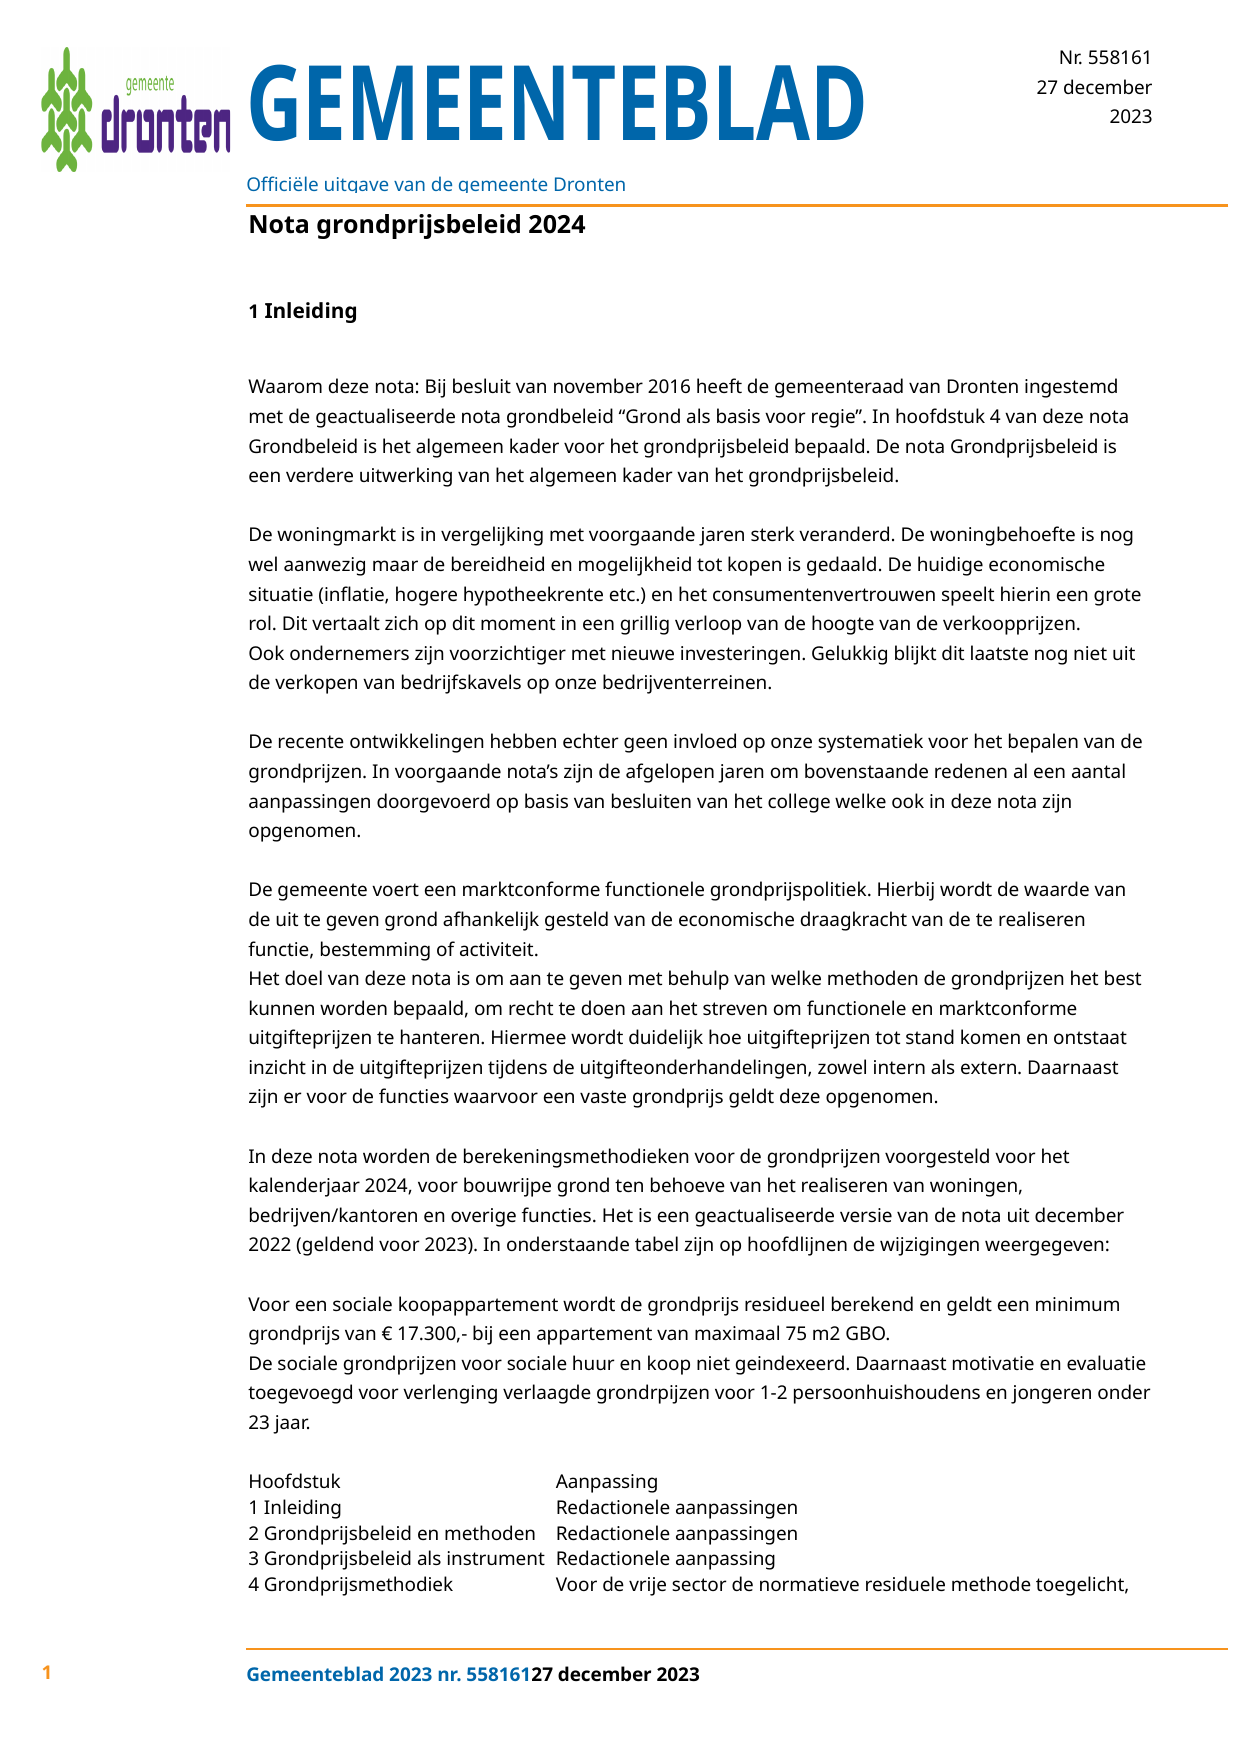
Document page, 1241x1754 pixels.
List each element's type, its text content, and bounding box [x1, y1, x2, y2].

text De sociale grondprijzen voor sociale huur en koop niet geindexeerd. Daarnaast motivatie en evaluatie toegevoegd voor verlenging verlaagde grondrpijzen voor 1-2 persoonhuishoudens en jongeren onder 23 jaar. [248, 1350, 1152, 1435]
text In deze nota worden de berekeningsmethodieken voor de grondprijzen voorgesteld voor het kalenderjaar 2024, voor bouwrijpe grond ten behoeve van het realiseren van woningen, bedrijven/kantoren en overige functies. Het is een geactualiseerde versie van de nota uit december 2022 (geldend voor 2023). In onderstaande tabel zijn op hoofdlijnen de wijzigingen weergegeven: [248, 1143, 1152, 1257]
table_header Aanpassing [556, 1469, 1152, 1494]
table_cell Redactionele aanpassingen [556, 1520, 1152, 1546]
text 1 Inleiding [248, 296, 1152, 324]
text De recente ontwikkelingen hebben echter geen invloed op onze systematiek voor het bepalen van de grondprijzen. In voorgaande nota’s zijn de afgelopen jaren om bovenstaande redenen al een aantal aanpassingen doorgevoerd op basis van besluiten van het college welke ook in deze nota zijn opgenomen. [248, 729, 1152, 843]
text Voor een sociale koopappartement wordt de grondprijs residueel berekend en geldt een minimum grondprijs van € 17.300,- bij een appartement van maximaal 75 m2 GBO. [248, 1291, 1152, 1346]
text De woningmarkt is in vergelijking met voorgaande jaren sterk veranderd. De woningbehoefte is nog wel aanwezig maar de bereidheid en mogelijkheid tot kopen is gedaald. De huidige economische situatie (inflatie, hogere hypotheekrente etc.) en het consumentenvertrouwen speelt hierin een grote rol. Dit vertaalt zich op dit moment in een grillig verloop van de hoogte van de verkoopprijzen. [248, 522, 1152, 636]
table_cell 1 Inleiding [248, 1494, 556, 1520]
table_cell Voor de vrije sector de normatieve residuele methode toegelicht, [556, 1571, 1152, 1597]
table_cell Redactionele aanpassingen [556, 1494, 1152, 1520]
table_cell 3 Grondprijsbeleid als instrument [248, 1546, 556, 1571]
text Waarom deze nota: Bij besluit van november 2016 heeft de gemeenteraad van Dronten ingestemd met de geactualiseerde nota grondbeleid “Grond als basis voor regie”. In hoofdstuk 4 van deze nota Grondbeleid is het algemeen kader voor het grondprijsbeleid bepaald. De nota Grondprijsbeleid is een verdere uitwerking van het algemeen kader van het grondprijsbeleid. [248, 374, 1152, 488]
table_cell 4 Grondprijsmethodiek [248, 1571, 556, 1597]
table_cell 2 Grondprijsbeleid en methoden [248, 1520, 556, 1546]
picture [41, 47, 231, 172]
table_header Hoofdstuk [248, 1469, 556, 1494]
text De gemeente voert een marktconforme functionele grondprijspolitiek. Hierbij wordt de waarde van de uit te geven grond afhankelijk gesteld van de economische draagkracht van de te realiseren functie, bestemming of activiteit. [248, 877, 1152, 962]
text Het doel van deze nota is om aan te geven met behulp van welke methoden de grondprijzen het best kunnen worden bepaald, om recht te doen aan het streven om functionele en marktconforme uitgifteprijzen te hanteren. Hiermee wordt duidelijk hoe uitgifteprijzen tot stand komen en ontstaat inzicht in de uitgifteprijzen tijdens de uitgifteonderhandelingen, zowel intern als extern. Daarnaast zijn er voor de functies waarvoor een vaste grondprijs geldt deze opgenomen. [248, 965, 1152, 1109]
table_cell Redactionele aanpassing [556, 1546, 1152, 1571]
text Ook ondernemers zijn voorzichtiger met nieuwe investeringen. Gelukkig blijkt dit laatste nog niet uit de verkopen van bedrijfskavels op onze bedrijventerreinen. [248, 640, 1152, 695]
text Nota grondprijsbeleid 2024 [248, 207, 1152, 241]
